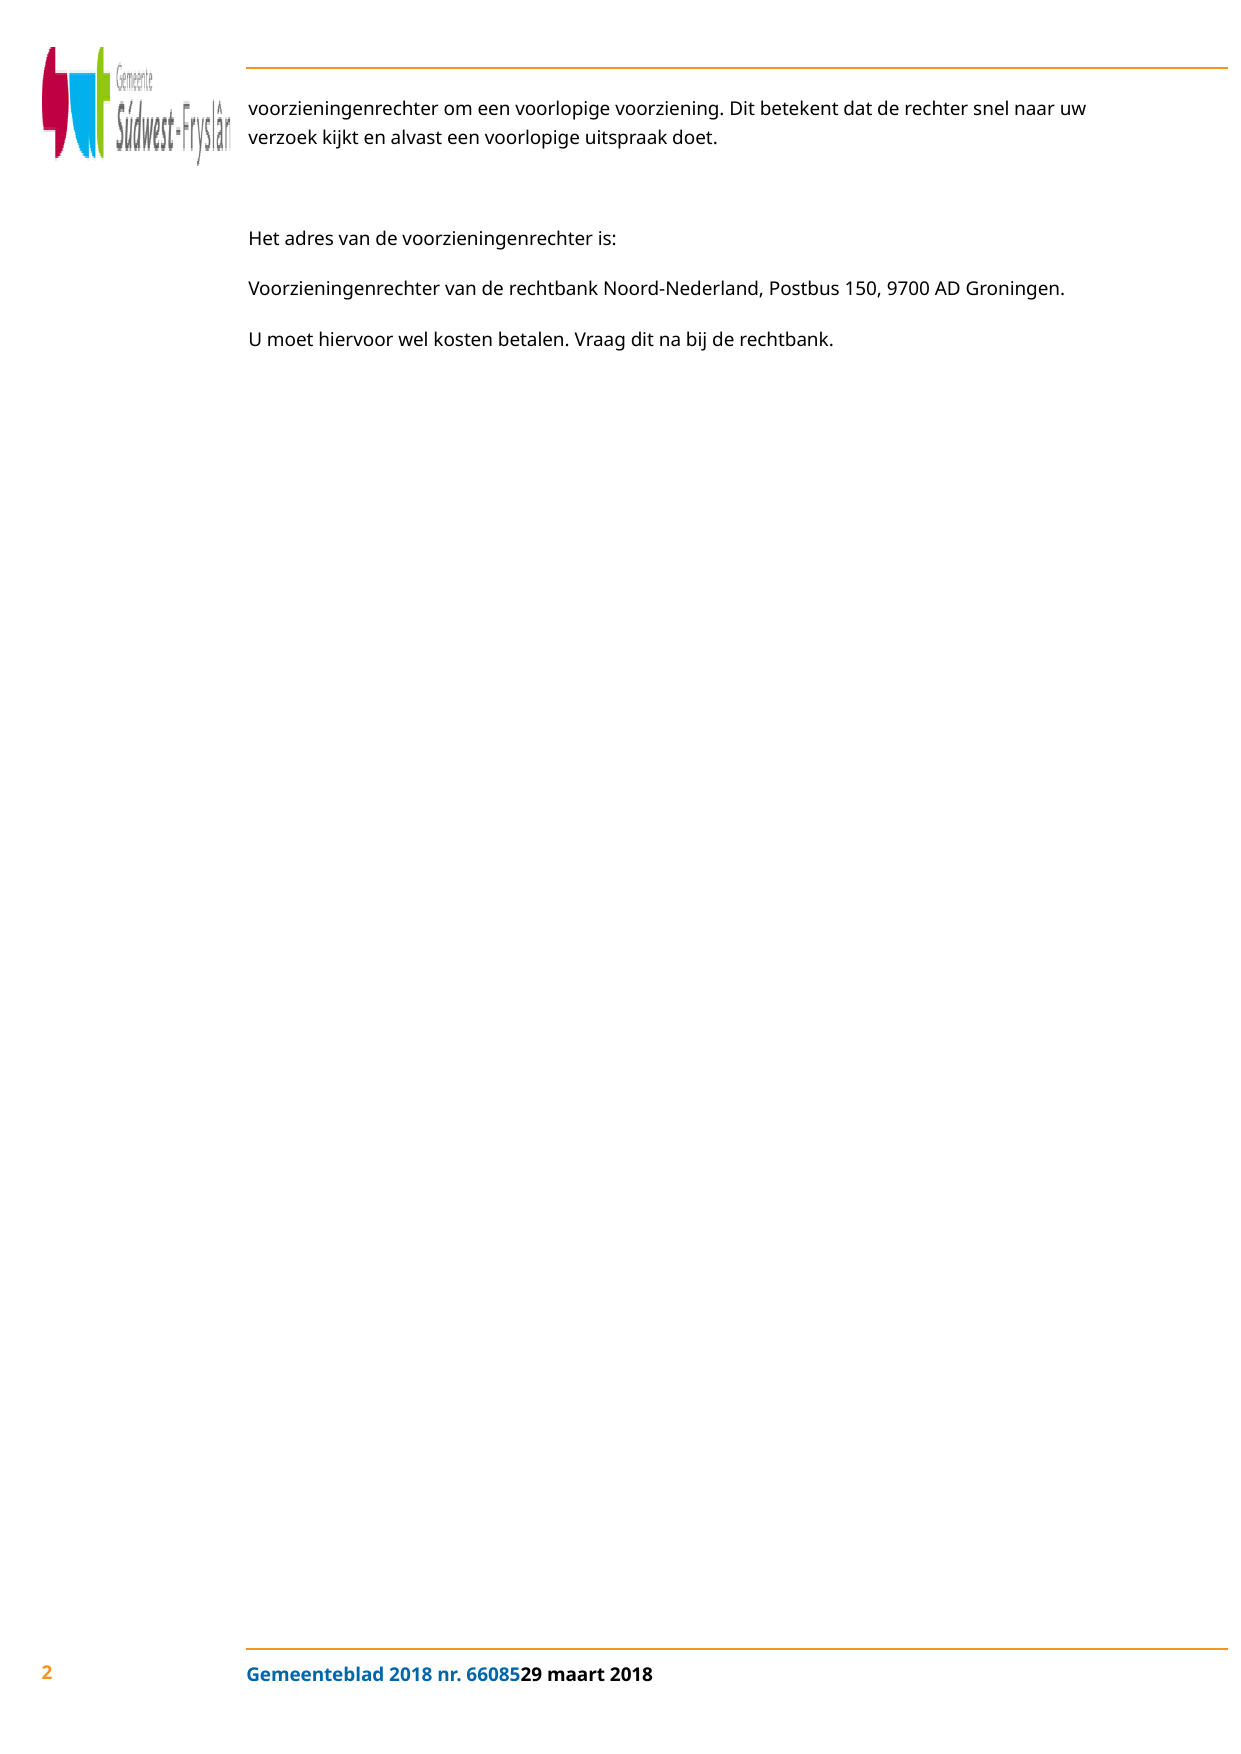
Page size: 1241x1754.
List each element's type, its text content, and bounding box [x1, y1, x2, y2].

text voorzieningenrechter om een voorlopige voorziening. Dit betekent dat de rechter snel naar uw verzoek kijkt en alvast een voorlopige uitspraak doet. [248, 95, 1152, 150]
picture [41, 47, 231, 172]
text Voorzieningenrechter van de rechtbank Noord-Nederland, Postbus 150, 9700 AD Groningen. [248, 276, 1152, 301]
text U moet hiervoor wel kosten betalen. Vraag dit na bij de rechtbank. [248, 326, 1152, 352]
text Het adres van de voorzieningenrechter is: [248, 225, 1152, 251]
